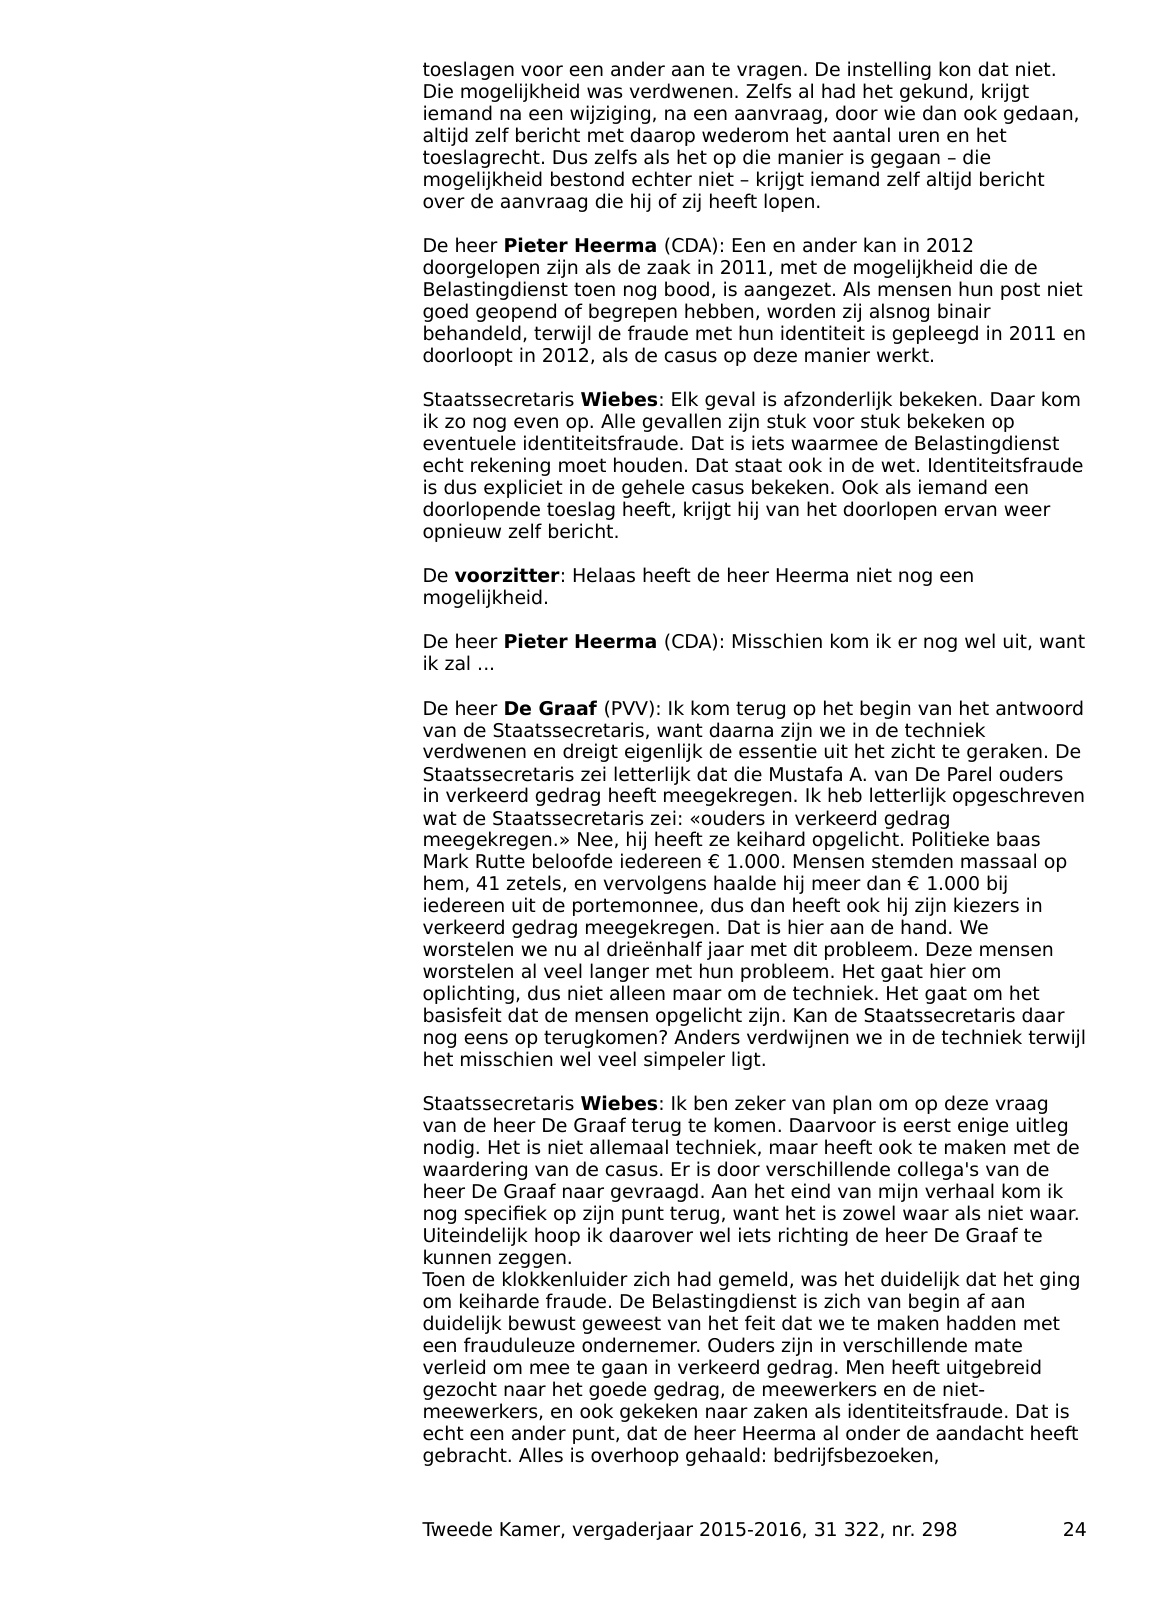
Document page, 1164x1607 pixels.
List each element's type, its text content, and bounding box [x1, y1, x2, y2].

text Toen de klokkenluider zich had gemeld, was het duidelijk dat het ging om keiharde fraude. De Belastingdienst is zich van begin af aan duidelijk bewust geweest van het feit dat we te maken hadden met een frauduleuze ondernemer. Ouders zijn in verschillende mate verleid om mee te gaan in verkeerd gedrag. Men heeft uitgebreid gezocht naar het goede gedrag, de meewerkers en de niet-meewerkers, en ook gekeken naar zaken als identiteitsfraude. Dat is echt een ander punt, dat de heer Heerma al onder de aandacht heeft gebracht. Alles is overhoop gehaald: bedrijfsbezoeken, [422, 1269, 1087, 1467]
text Staatssecretaris Wiebes: Elk geval is afzonderlijk bekeken. Daar kom ik zo nog even op. Alle gevallen zijn stuk voor stuk bekeken op eventuele identiteitsfraude. Dat is iets waarmee de Belastingdienst echt rekening moet houden. Dat staat ook in de wet. Identiteitsfraude is dus expliciet in de gehele casus bekeken. Ook als iemand een doorlopende toeslag heeft, krijgt hij van het doorlopen ervan weer opnieuw zelf bericht. [422, 389, 1087, 543]
text De heer De Graaf (PVV): Ik kom terug op het begin van het antwoord van de Staatssecretaris, want daarna zijn we in de techniek verdwenen en dreigt eigenlijk de essentie uit het zicht te geraken. De Staatssecretaris zei letterlijk dat die Mustafa A. van De Parel ouders in verkeerd gedrag heeft meegekregen. Ik heb letterlijk opgeschreven wat de Staatssecretaris zei: «ouders in verkeerd gedrag meegekregen.» Nee, hij heeft ze keihard opgelicht. Politieke baas Mark Rutte beloofde iedereen € 1.000. Mensen stemden massaal op hem, 41 zetels, en vervolgens haalde hij meer dan € 1.000 bij iedereen uit de portemonnee, dus dan heeft ook hij zijn kiezers in verkeerd gedrag meegekregen. Dat is hier aan de hand. We worstelen we nu al drieënhalf jaar met dit probleem. Deze mensen worstelen al veel langer met hun probleem. Het gaat hier om oplichting, dus niet alleen maar om de techniek. Het gaat om het basisfeit dat de mensen opgelicht zijn. Kan de Staatssecretaris daar nog eens op terugkomen? Anders verdwijnen we in de techniek terwijl het misschien wel veel simpeler ligt. [422, 697, 1087, 1071]
text De heer Pieter Heerma (CDA): Een en ander kan in 2012 doorgelopen zijn als de zaak in 2011, met de mogelijkheid die de Belastingdienst toen nog bood, is aangezet. Als mensen hun post niet goed geopend of begrepen hebben, worden zij alsnog binair behandeld, terwijl de fraude met hun identiteit is gepleegd in 2011 en doorloopt in 2012, als de casus op deze manier werkt. [422, 235, 1087, 367]
text Staatssecretaris Wiebes: Ik ben zeker van plan om op deze vraag van de heer De Graaf terug te komen. Daarvoor is eerst enige uitleg nodig. Het is niet allemaal techniek, maar heeft ook te maken met de waardering van de casus. Er is door verschillende collega's van de heer De Graaf naar gevraagd. Aan het eind van mijn verhaal kom ik nog specifiek op zijn punt terug, want het is zowel waar als niet waar. Uiteindelijk hoop ik daarover wel iets richting de heer De Graaf te kunnen zeggen. [422, 1093, 1087, 1269]
text De heer Pieter Heerma (CDA): Misschien kom ik er nog wel uit, want ik zal ... [422, 631, 1087, 675]
text toeslagen voor een ander aan te vragen. De instelling kon dat niet. Die mogelijkheid was verdwenen. Zelfs al had het gekund, krijgt iemand na een wijziging, na een aanvraag, door wie dan ook gedaan, altijd zelf bericht met daarop wederom het aantal uren en het toeslagrecht. Dus zelfs als het op die manier is gegaan – die mogelijkheid bestond echter niet – krijgt iemand zelf altijd bericht over de aanvraag die hij of zij heeft lopen. [422, 59, 1087, 213]
text De voorzitter: Helaas heeft de heer Heerma niet nog een mogelijkheid. [422, 565, 1087, 609]
